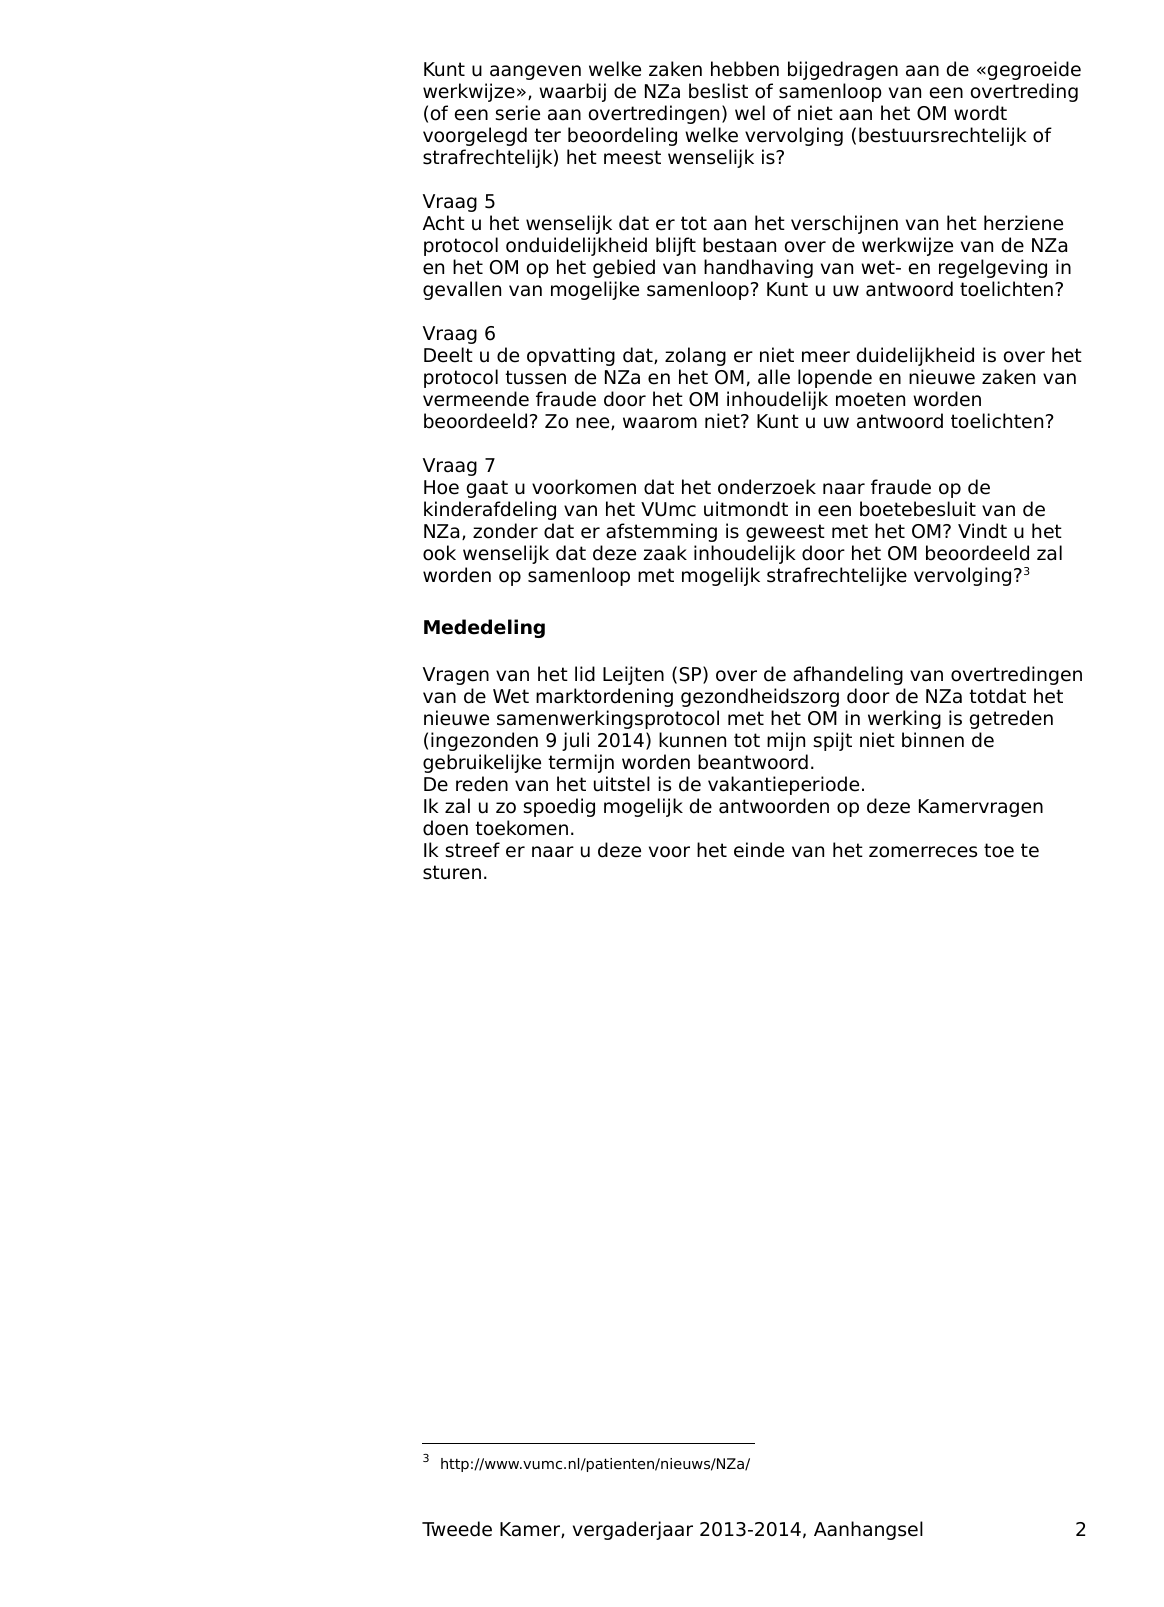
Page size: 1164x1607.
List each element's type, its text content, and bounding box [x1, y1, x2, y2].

text De reden van het uitstel is de vakantieperiode. [422, 774, 1087, 796]
text http://www.vumc.nl/patienten/nieuws/NZa/ [422, 1452, 1087, 1474]
text Vraag 6 [422, 323, 1087, 345]
text Ik streef er naar u deze voor het einde van het zomerreces toe te sturen. [422, 840, 1087, 884]
subtitle Mededeling [422, 617, 1087, 639]
text Hoe gaat u voorkomen dat het onderzoek naar fraude op de kinderafdeling van het VUmc uitmondt in een boetebesluit van de NZa, zonder dat er afstemming is geweest met het OM? Vindt u het ook wenselijk dat deze zaak inhoudelijk door het OM beoordeeld zal worden op samenloop met mogelijk strafrechtelijke vervolging? [422, 477, 1087, 587]
text Kunt u aangeven welke zaken hebben bijgedragen aan de «gegroeide werkwijze», waarbij de NZa beslist of samenloop van een overtreding (of een serie aan overtredingen) wel of niet aan het OM wordt voorgelegd ter beoordeling welke vervolging (bestuursrechtelijk of strafrechtelijk) het meest wenselijk is? [422, 59, 1087, 169]
text Vraag 5 [422, 191, 1087, 213]
text Deelt u de opvatting dat, zolang er niet meer duidelijkheid is over het protocol tussen de NZa en het OM, alle lopende en nieuwe zaken van vermeende fraude door het OM inhoudelijk moeten worden beoordeeld? Zo nee, waarom niet? Kunt u uw antwoord toelichten? [422, 345, 1087, 433]
text Vraag 7 [422, 455, 1087, 477]
text Acht u het wenselijk dat er tot aan het verschijnen van het herziene protocol onduidelijkheid blijft bestaan over de werkwijze van de NZa en het OM op het gebied van handhaving van wet- en regelgeving in gevallen van mogelijke samenloop? Kunt u uw antwoord toelichten? [422, 213, 1087, 301]
text Ik zal u zo spoedig mogelijk de antwoorden op deze Kamervragen doen toekomen. [422, 796, 1087, 840]
text Vragen van het lid Leijten (SP) over de afhandeling van overtredingen van de Wet marktordening gezondheidszorg door de NZa totdat het nieuwe samenwerkingsprotocol met het OM in werking is getreden (ingezonden 9 juli 2014) kunnen tot mijn spijt niet binnen de gebruikelijke termijn worden beantwoord. [422, 664, 1087, 774]
